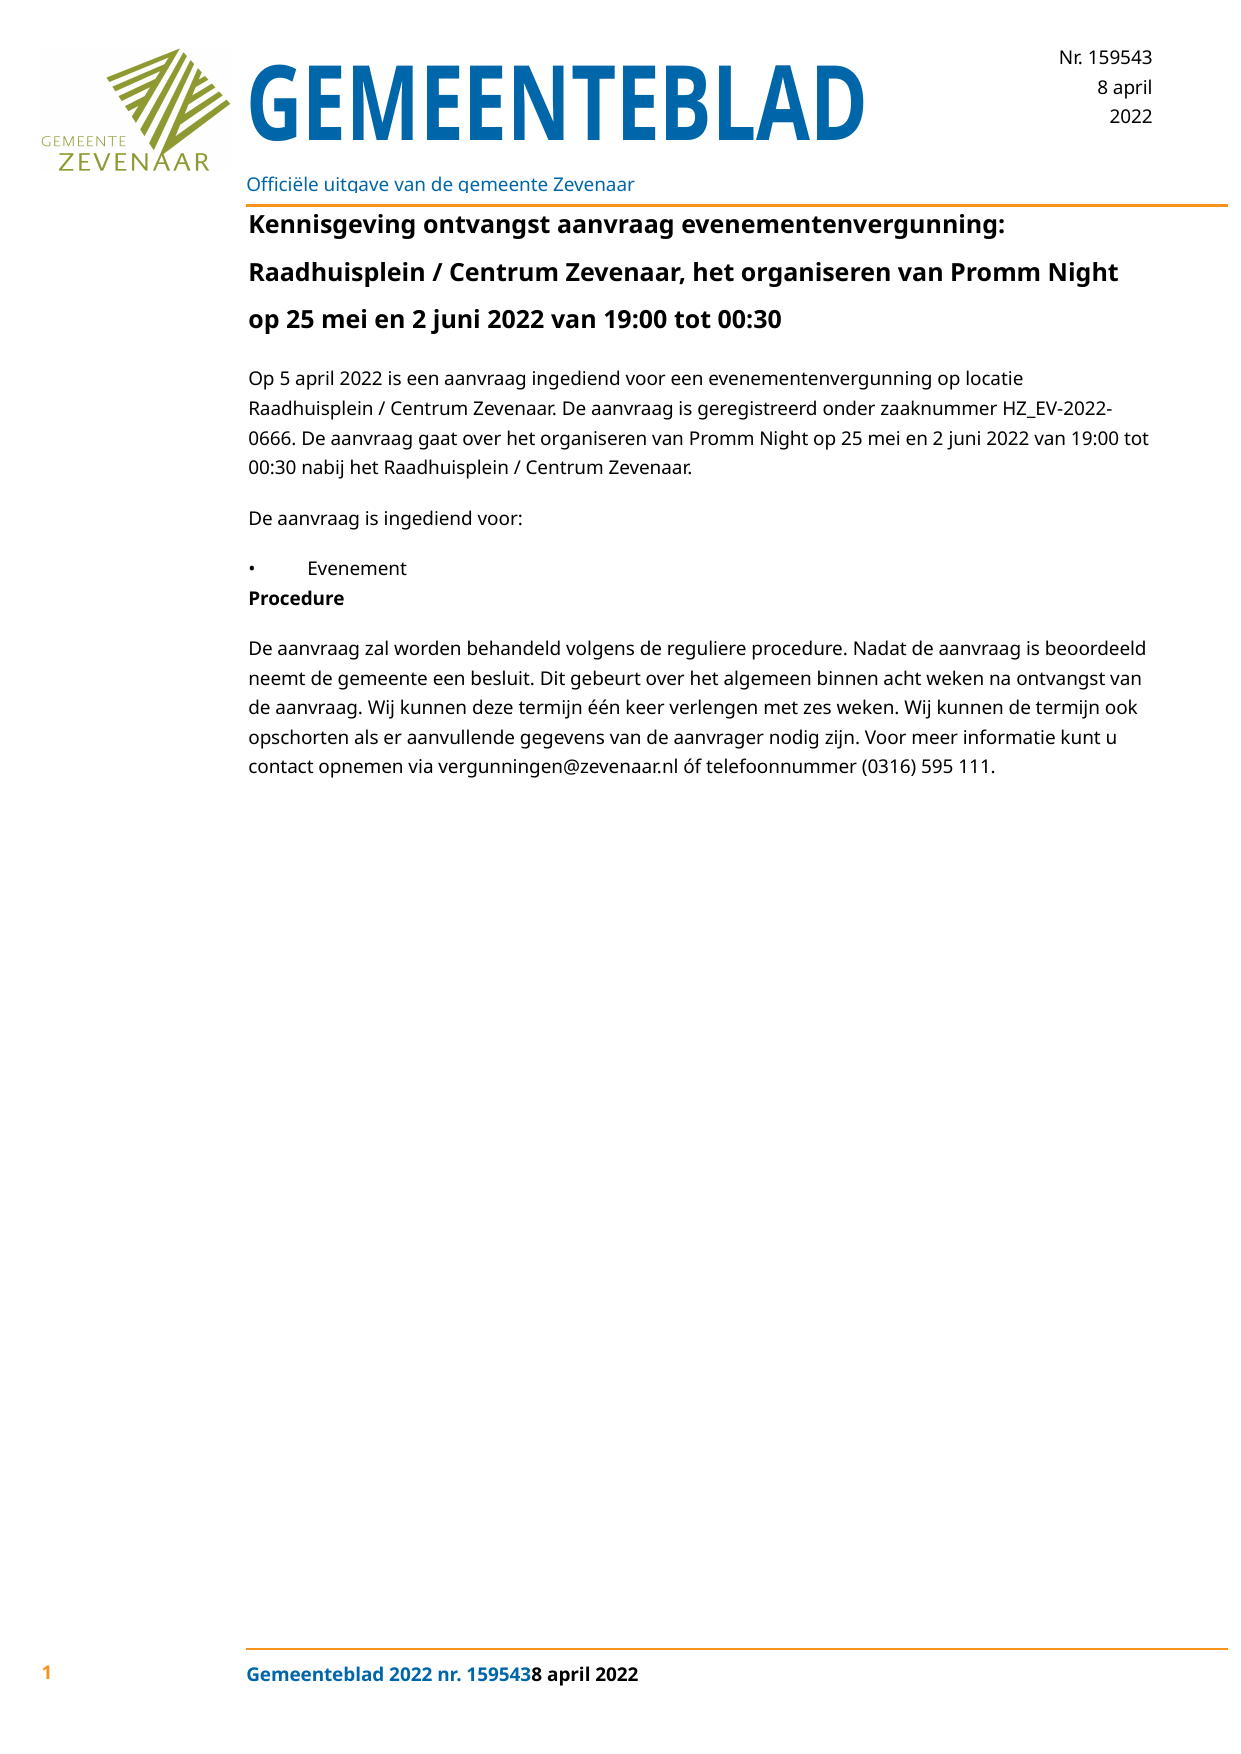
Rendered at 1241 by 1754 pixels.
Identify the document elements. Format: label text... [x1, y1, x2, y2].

text Procedure [248, 585, 1152, 610]
text De aanvraag zal worden behandeld volgens de reguliere procedure. Nadat de aanvraag is beoordeeld neemt de gemeente een besluit. Dit gebeurt over het algemeen binnen acht weken na ontvangst van de aanvraag. Wij kunnen deze termijn één keer verlengen met zes weken. Wij kunnen de termijn ook opschorten als er aanvullende gegevens van de aanvrager nodig zijn. Voor meer informatie kunt u contact opnemen via vergunningen@zevenaar.nl óf telefoonnummer (0316) 595 111. [248, 635, 1152, 779]
text De aanvraag is ingediend voor: [248, 505, 1152, 530]
text Op 5 april 2022 is een aanvraag ingediend voor een evenementenvergunning op locatie Raadhuisplein / Centrum Zevenaar. De aanvraag is geregistreerd onder zaaknummer HZ_EV-2022-0666. De aanvraag gaat over het organiseren van Promm Night op 25 mei en 2 juni 2022 van 19:00 tot 00:30 nabij het Raadhuisplein / Centrum Zevenaar. [248, 366, 1152, 480]
list Evenement [248, 555, 1152, 581]
picture [41, 47, 231, 172]
text Kennisgeving ontvangst aanvraag evenementenvergunning: Raadhuisplein / Centrum Zevenaar, het organiseren van Promm Night op 25 mei en 2 juni 2022 van 19:00 tot 00:30 [248, 207, 1152, 336]
